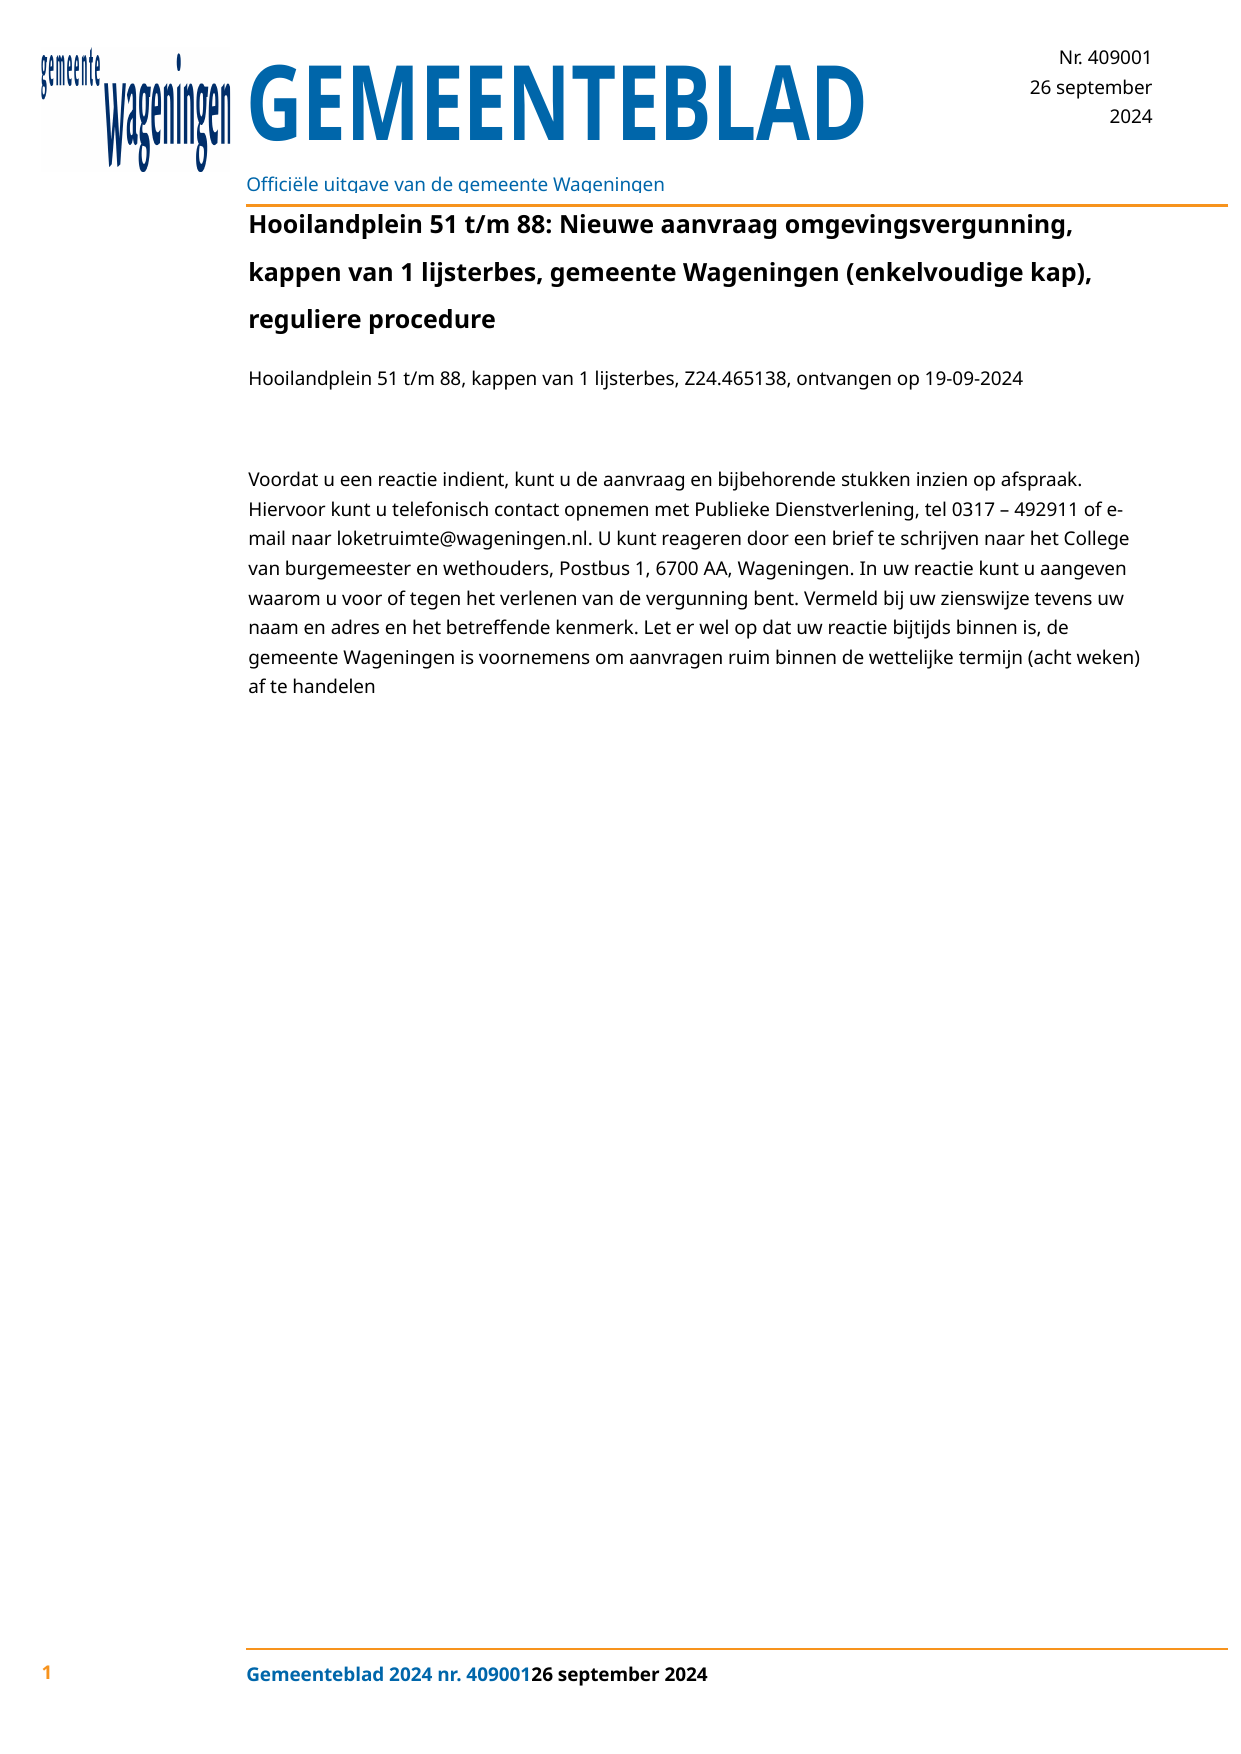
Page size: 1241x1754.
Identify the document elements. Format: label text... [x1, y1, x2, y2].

text Hooilandplein 51 t/m 88: Nieuwe aanvraag omgevingsvergunning, kappen van 1 lijsterbes, gemeente Wageningen (enkelvoudige kap), reguliere procedure [248, 207, 1152, 336]
picture [41, 47, 231, 172]
text Hooilandplein 51 t/m 88, kappen van 1 lijsterbes, Z24.465138, ontvangen op 19-09-2024 [248, 366, 1152, 391]
text Voordat u een reactie indient, kunt u de aanvraag en bijbehorende stukken inzien op afspraak. Hiervoor kunt u telefonisch contact opnemen met Publieke Dienstverlening, tel 0317 – 492911 of e-mail naar loketruimte@wageningen.nl. U kunt reageren door een brief te schrijven naar het College van burgemeester en wethouders, Postbus 1, 6700 AA, Wageningen. In uw reactie kunt u aangeven waarom u voor of tegen het verlenen van de vergunning bent. Vermeld bij uw zienswijze tevens uw naam en adres en het betreffende kenmerk. Let er wel op dat uw reactie bijtijds binnen is, de gemeente Wageningen is voornemens om aanvragen ruim binnen de wettelijke termijn (acht weken) af te handelen [248, 466, 1152, 699]
